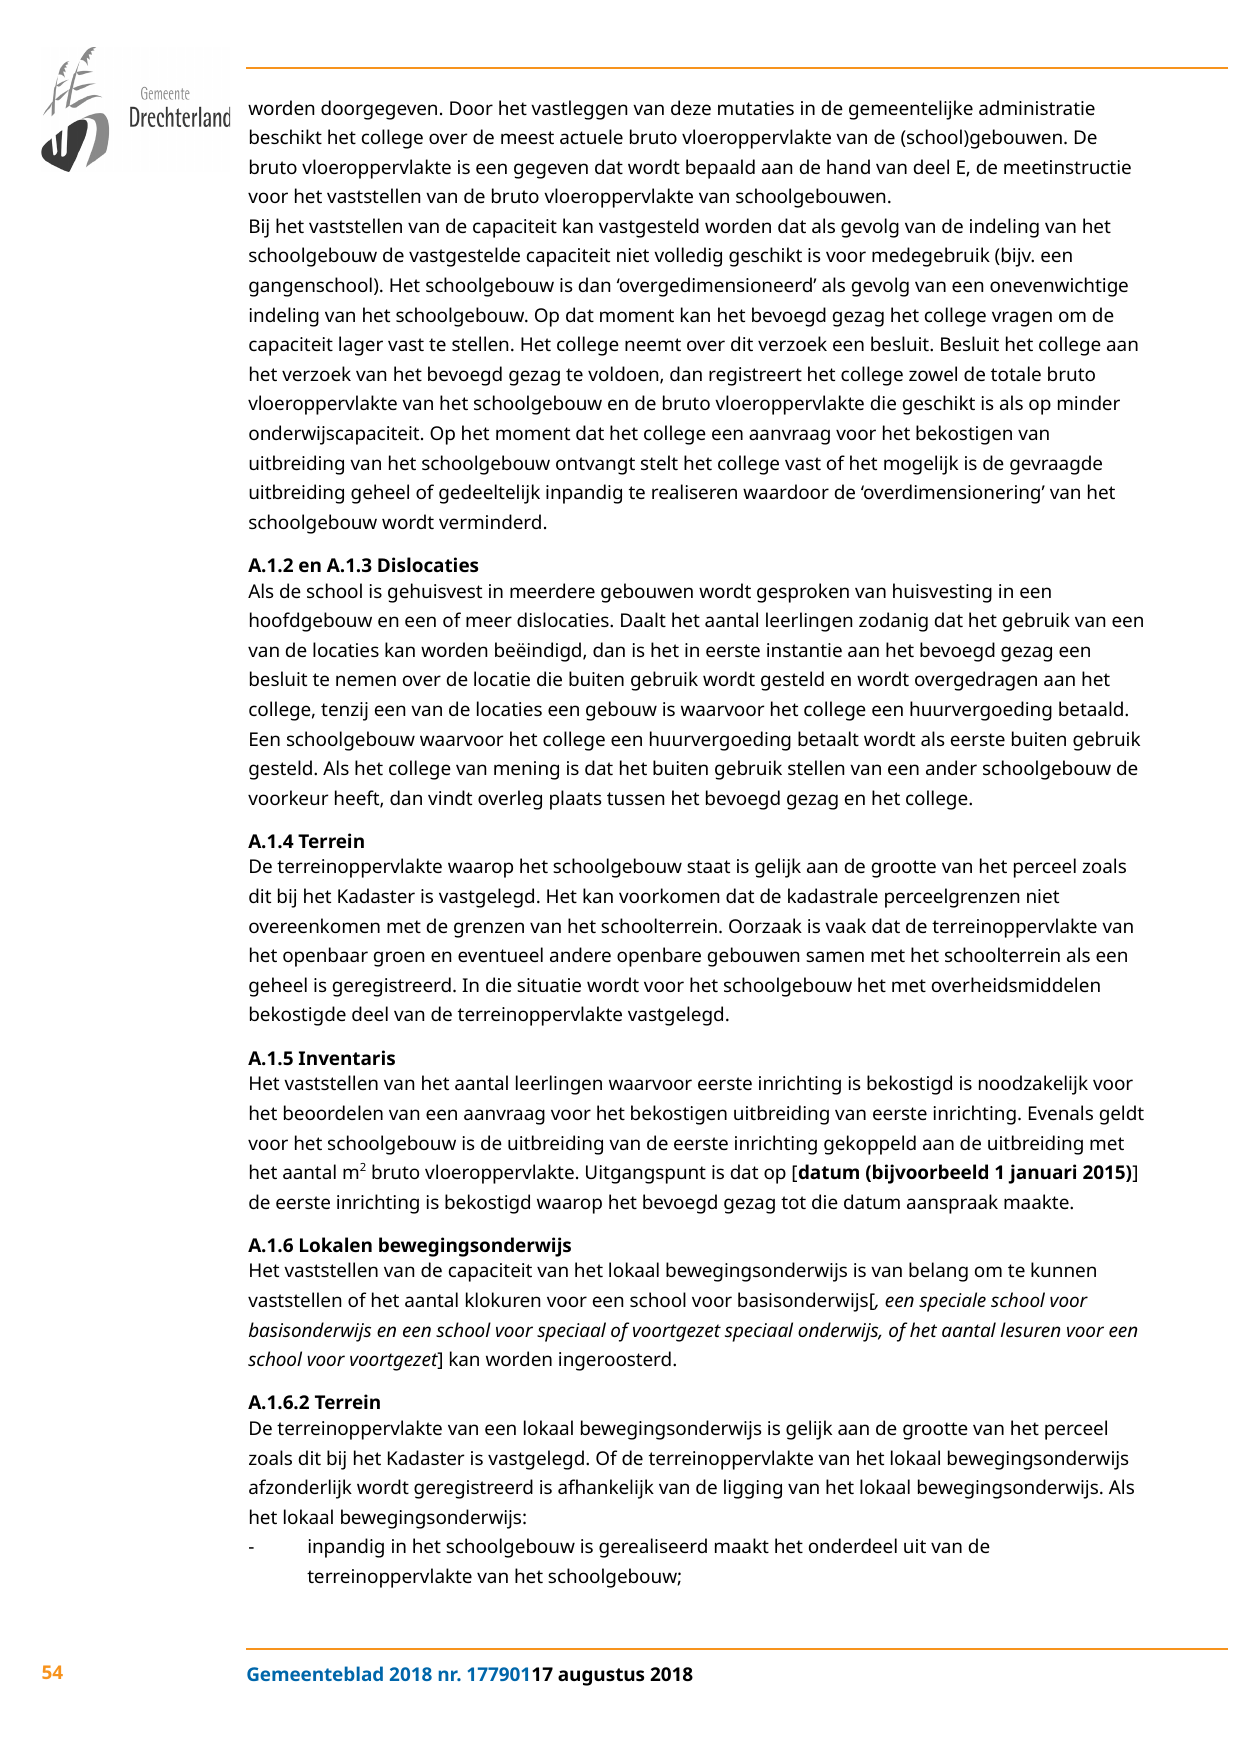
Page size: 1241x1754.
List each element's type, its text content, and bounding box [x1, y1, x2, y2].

text worden doorgegeven. Door het vastleggen van deze mutaties in de gemeentelijke administratie beschikt het college over de meest actuele bruto vloeroppervlakte van de (school)gebouwen. De bruto vloeroppervlakte is een gegeven dat wordt bepaald aan de hand van deel E, de meetinstructie voor het vaststellen van de bruto vloeroppervlakte van schoolgebouwen. [248, 95, 1152, 209]
text Het vaststellen van de capaciteit van het lokaal bewegingsonderwijs is van belang om te kunnen vaststellen of het aantal klokuren voor een school voor basisonderwijs[, een speciale school voor basisonderwijs en een school voor speciaal of voortgezet speciaal onderwijs, of het aantal lesuren voor een school voor voortgezet] kan worden ingeroosterd. [248, 1258, 1152, 1372]
text De terreinoppervlakte waarop het schoolgebouw staat is gelijk aan de grootte van het perceel zoals dit bij het Kadaster is vastgelegd. Het kan voorkomen dat de kadastrale perceelgrenzen niet overeenkomen met de grenzen van het schoolterrein. Oorzaak is vaak dat de terreinoppervlakte van het openbaar groen en eventueel andere openbare gebouwen samen met het schoolterrein als een geheel is geregistreerd. In die situatie wordt voor het schoolgebouw het met overheidsmiddelen bekostigde deel van de terreinoppervlakte vastgelegd. [248, 854, 1152, 1027]
text Bij het vaststellen van de capaciteit kan vastgesteld worden dat als gevolg van de indeling van het schoolgebouw de vastgestelde capaciteit niet volledig geschikt is voor medegebruik (bijv. een gangenschool). Het schoolgebouw is dan ‘overgedimensioneerd’ als gevolg van een onevenwichtige indeling van het schoolgebouw. Op dat moment kan het bevoegd gezag het college vragen om de capaciteit lager vast te stellen. Het college neemt over dit verzoek een besluit. Besluit het college aan het verzoek van het bevoegd gezag te voldoen, dan registreert het college zowel de totale bruto vloeroppervlakte van het schoolgebouw en de bruto vloeroppervlakte die geschikt is als op minder onderwijscapaciteit. Op het moment dat het college een aanvraag voor het bekostigen van uitbreiding van het schoolgebouw ontvangt stelt het college vast of het mogelijk is de gevraagde uitbreiding geheel of gedeeltelijk inpandig te realiseren waardoor de ‘overdimensionering’ van het schoolgebouw wordt verminderd. [248, 213, 1152, 535]
text A.1.5 Inventaris [248, 1045, 1152, 1071]
text A.1.6 Lokalen bewegingsonderwijs [248, 1232, 1152, 1258]
text Als de school is gehuisvest in meerdere gebouwen wordt gesproken van huisvesting in een hoofdgebouw en een of meer dislocaties. Daalt het aantal leerlingen zodanig dat het gebruik van een van de locaties kan worden beëindigd, dan is het in eerste instantie aan het bevoegd gezag een besluit te nemen over de locatie die buiten gebruik wordt gesteld en wordt overgedragen aan het college, tenzij een van de locaties een gebouw is waarvoor het college een huurvergoeding betaald. Een schoolgebouw waarvoor het college een huurvergoeding betaalt wordt als eerste buiten gebruik gesteld. Als het college van mening is dat het buiten gebruik stellen van een ander schoolgebouw de voorkeur heeft, dan vindt overleg plaats tussen het bevoegd gezag en het college. [248, 578, 1152, 811]
text A.1.2 en A.1.3 Dislocaties [248, 552, 1152, 578]
list inpandig in het schoolgebouw is gerealiseerd maakt het onderdeel uit van de terreinoppervlakte van het schoolgebouw; [248, 1534, 1152, 1589]
text De terreinoppervlakte van een lokaal bewegingsonderwijs is gelijk aan de grootte van het perceel zoals dit bij het Kadaster is vastgelegd. Of de terreinoppervlakte van het lokaal bewegingsonderwijs afzonderlijk wordt geregistreerd is afhankelijk van de ligging van het lokaal bewegingsonderwijs. Als het lokaal bewegingsonderwijs: [248, 1415, 1152, 1530]
text A.1.6.2 Terrein [248, 1389, 1152, 1415]
text Het vaststellen van het aantal leerlingen waarvoor eerste inrichting is bekostigd is noodzakelijk voor het beoordelen van een aanvraag voor het bekostigen uitbreiding van eerste inrichting. Evenals geldt voor het schoolgebouw is de uitbreiding van de eerste inrichting gekoppeld aan de uitbreiding met het aantal m2 bruto vloeroppervlakte. Uitgangspunt is dat op [datum (bijvoorbeeld 1 januari 2015)] de eerste inrichting is bekostigd waarop het bevoegd gezag tot die datum aanspraak maakte. [248, 1071, 1152, 1214]
picture [41, 47, 231, 172]
text A.1.4 Terrein [248, 828, 1152, 854]
